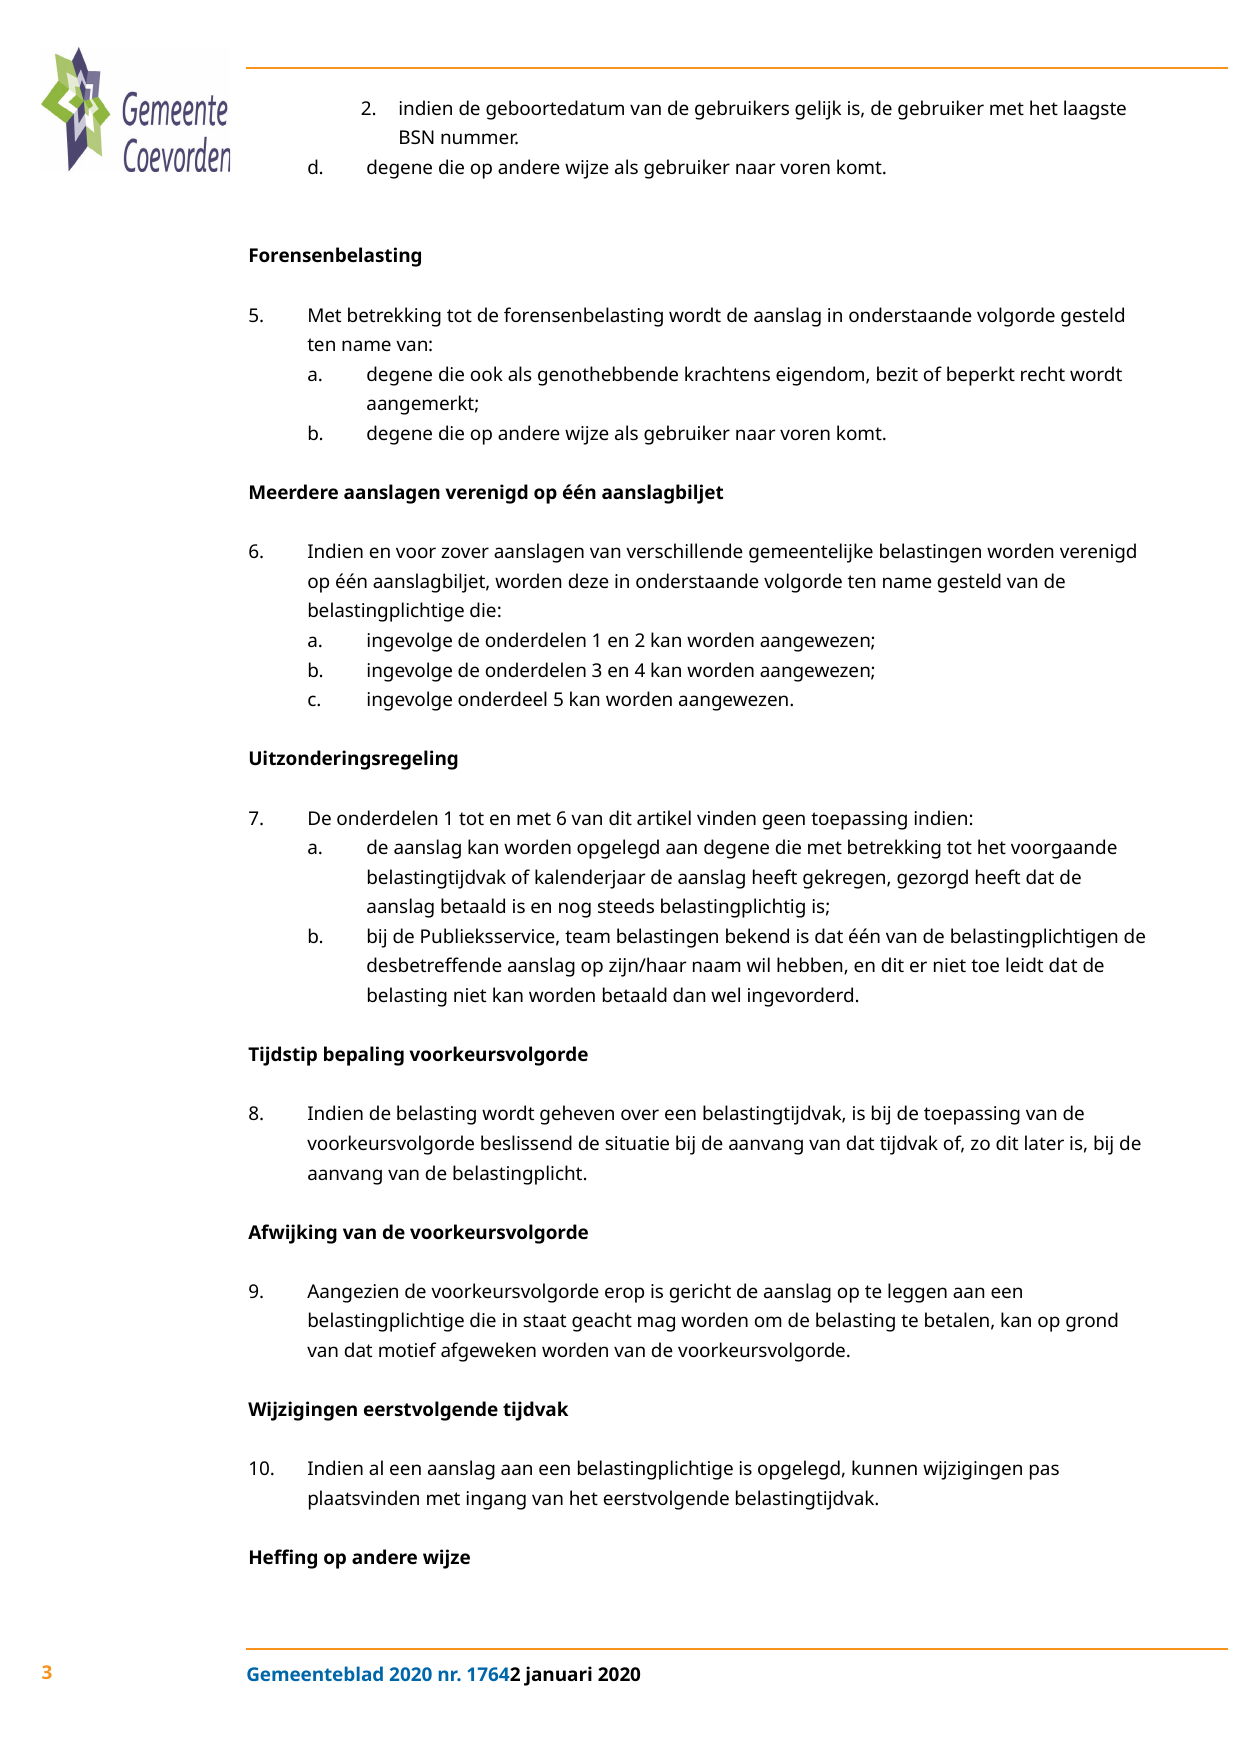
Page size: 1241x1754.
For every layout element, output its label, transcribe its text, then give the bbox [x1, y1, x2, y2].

list Met betrekking tot de forensenbelasting wordt de aanslag in onderstaande volgorde gesteld ten name van: [248, 302, 1152, 357]
text Wijzigingen eerstvolgende tijdvak [248, 1396, 1152, 1422]
list Indien al een aanslag aan een belastingplichtige is opgelegd, kunnen wijzigingen pas plaatsvinden met ingang van het eerstvolgende belastingtijdvak. [248, 1456, 1152, 1511]
text Uitzonderingsregeling [248, 746, 1152, 771]
list ingevolge de onderdelen 1 en 2 kan worden aangewezen; [307, 627, 1152, 653]
list degene die ook als genothebbende krachtens eigendom, bezit of beperkt recht wordt aangemerkt; [307, 361, 1152, 416]
list indien de geboortedatum van de gebruikers gelijk is, de gebruiker met het laagste BSN nummer. [361, 95, 1152, 150]
text Tijdstip bepaling voorkeursvolgorde [248, 1041, 1152, 1067]
list Indien de belasting wordt geheven over een belastingtijdvak, is bij de toepassing van de voorkeursvolgorde beslissend de situatie bij de aanvang van dat tijdvak of, zo dit later is, bij de aanvang van de belastingplicht. [248, 1101, 1152, 1186]
list Indien en voor zover aanslagen van verschillende gemeentelijke belastingen worden verenigd op één aanslagbiljet, worden deze in onderstaande volgorde ten name gesteld van de belastingplichtige die: [248, 538, 1152, 623]
list ingevolge onderdeel 5 kan worden aangewezen. [307, 686, 1152, 712]
text Heffing op andere wijze [248, 1544, 1152, 1570]
list De onderdelen 1 tot en met 6 van dit artikel vinden geen toepassing indien: [248, 805, 1152, 831]
list bij de Publieksservice, team belastingen bekend is dat één van de belastingplichtigen de desbetreffende aanslag op zijn/haar naam wil hebben, en dit er niet toe leidt dat de belasting niet kan worden betaald dan wel ingevorderd. [307, 923, 1152, 1008]
list degene die op andere wijze als gebruiker naar voren komt. [307, 420, 1152, 446]
list degene die op andere wijze als gebruiker naar voren komt. [307, 154, 1152, 180]
text Meerdere aanslagen verenigd op één aanslagbiljet [248, 479, 1152, 505]
text Forensenbelasting [248, 243, 1152, 268]
picture [41, 47, 231, 172]
text Afwijking van de voorkeursvolgorde [248, 1219, 1152, 1245]
list ingevolge de onderdelen 3 en 4 kan worden aangewezen; [307, 657, 1152, 683]
list de aanslag kan worden opgelegd aan degene die met betrekking tot het voorgaande belastingtijdvak of kalenderjaar de aanslag heeft gekregen, gezorgd heeft dat de aanslag betaald is en nog steeds belastingplichtig is; [307, 834, 1152, 919]
list Aangezien de voorkeursvolgorde erop is gericht de aanslag op te leggen aan een belastingplichtige die in staat geacht mag worden om de belasting te betalen, kan op grond van dat motief afgeweken worden van de voorkeursvolgorde. [248, 1278, 1152, 1363]
